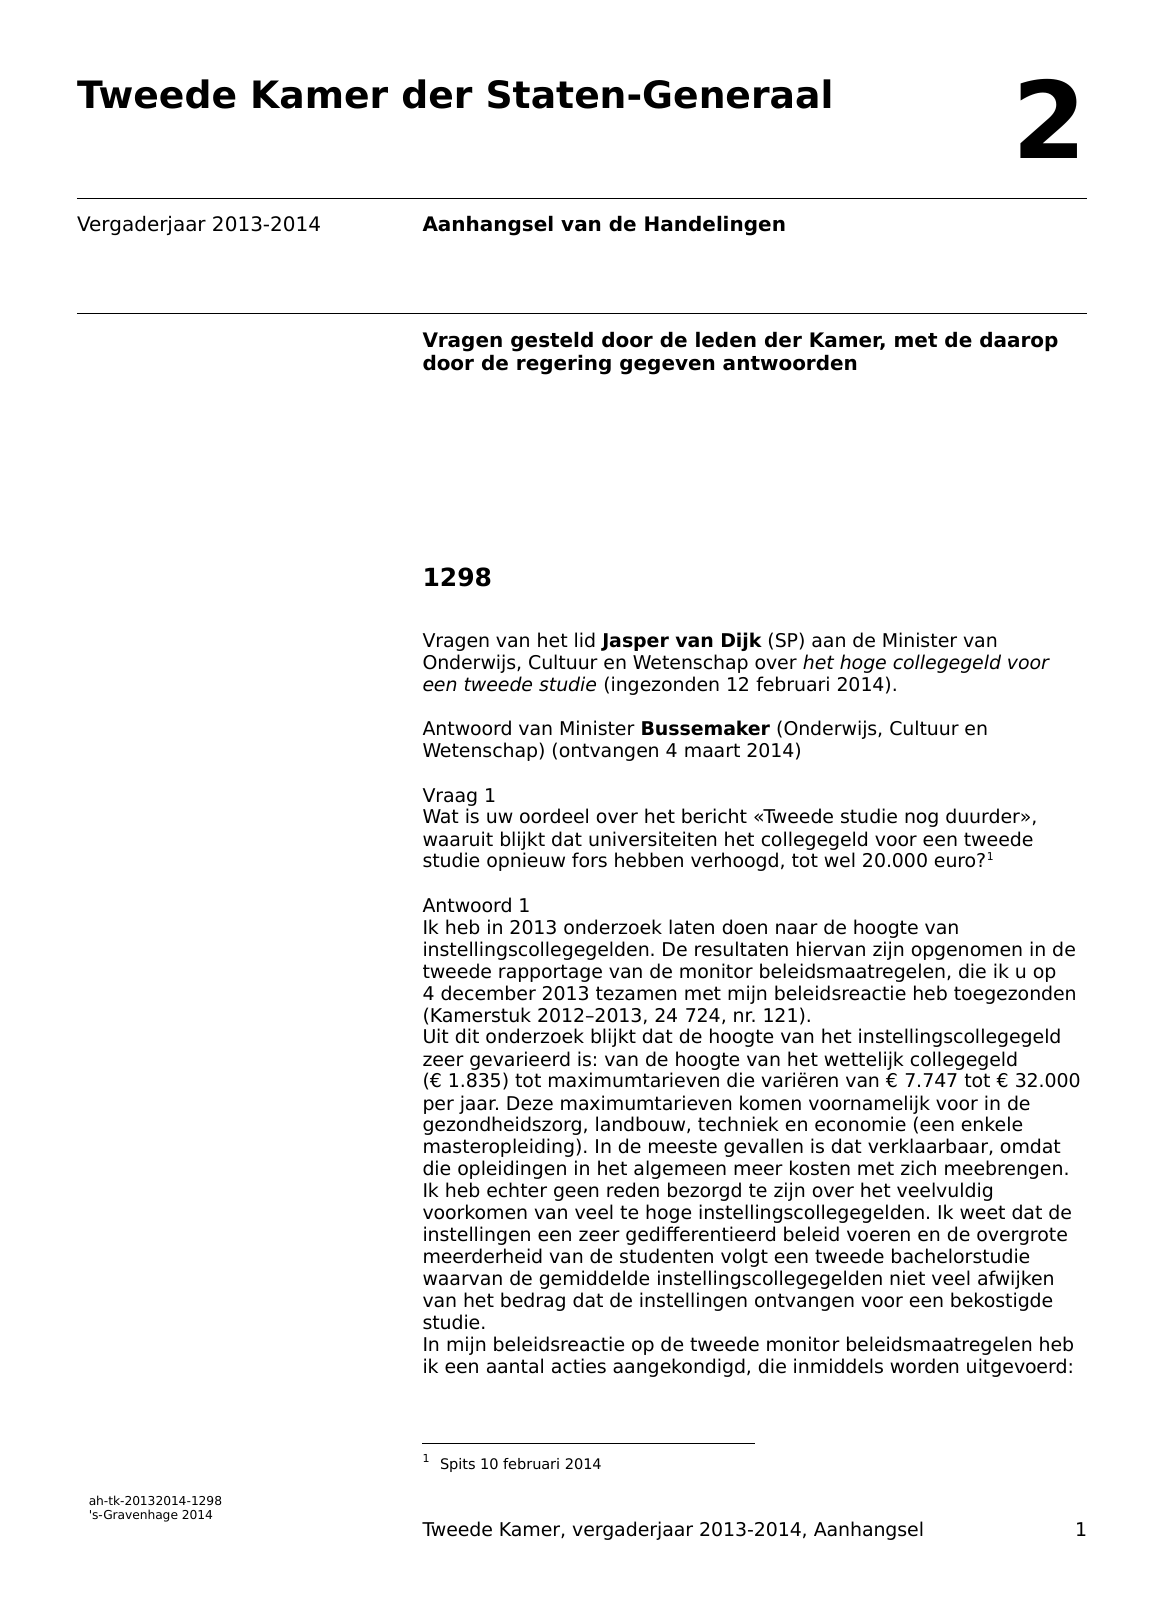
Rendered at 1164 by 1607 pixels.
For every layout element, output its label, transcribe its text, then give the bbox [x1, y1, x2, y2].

text 's-Gravenhage 2014 [88, 1508, 323, 1522]
text Ik heb in 2013 onderzoek laten doen naar de hoogte van instellingscollegegelden. De resultaten hiervan zijn opgenomen in de tweede rapportage van de monitor beleidsmaatregelen, die ik u op 4 december 2013 tezamen met mijn beleidsreactie heb toegezonden (Kamerstuk 2012–2013, 24 724, nr. 121). [422, 917, 1087, 1026]
text Antwoord van Minister Bussemaker (Onderwijs, Cultuur en Wetenschap) (ontvangen 4 maart 2014) [422, 718, 1087, 762]
text Spits 10 februari 2014 [422, 1452, 1087, 1474]
table_header 2 [886, 59, 1087, 198]
text Ik heb echter geen reden bezorgd te zijn over het veelvuldig voorkomen van veel te hoge instellingscollegegelden. Ik weet dat de instellingen een zeer gedifferentieerd beleid voeren en de overgrote meerderheid van de studenten volgt een tweede bachelorstudie waarvan de gemiddelde instellingscollegegelden niet veel afwijken van het bedrag dat de instellingen ontvangen voor een bekostigde studie. [422, 1180, 1087, 1334]
text ah-tk-20132014-1298 [88, 1494, 323, 1508]
text Wat is uw oordeel over het bericht «Tweede studie nog duurder», waaruit blijkt dat universiteiten het collegegeld voor een tweede studie opnieuw fors hebben verhoogd, tot wel 20.000 euro? [422, 806, 1087, 872]
table_cell [77, 314, 422, 375]
table_header Tweede Kamer der Staten-Generaal [77, 59, 886, 198]
text Vragen van het lid Jasper van Dijk (SP) aan de Minister van Onderwijs, Cultuur en Wetenschap over het hoge collegegeld voor een tweede studie (ingezonden 12 februari 2014). [422, 630, 1087, 696]
text Antwoord 1 [422, 894, 1087, 917]
table_cell Vragen gesteld door de leden der Kamer, met de daarop door de regering gegeven antwoorden [422, 314, 1087, 375]
text Uit dit onderzoek blijkt dat de hoogte van het instellingscollegegeld zeer gevarieerd is: van de hoogte van het wettelijk collegegeld (€ 1.835) tot maximumtarieven die variëren van € 7.747 tot € 32.000 per jaar. Deze maximumtarieven komen voornamelijk voor in de gezondheidszorg, landbouw, techniek en economie (een enkele masteropleiding). In de meeste gevallen is dat verklaarbaar, omdat die opleidingen in het algemeen meer kosten met zich meebrengen. [422, 1026, 1087, 1180]
text In mijn beleidsreactie op de tweede monitor beleidsmaatregelen heb ik een aantal acties aangekondigd, die inmiddels worden uitgevoerd: [422, 1334, 1087, 1378]
text Vraag 1 [422, 784, 1087, 806]
table_cell Aanhangsel van de Handelingen [422, 199, 1087, 313]
table_cell Vergaderjaar 2013-2014 [77, 199, 422, 313]
text 1298 [422, 563, 1087, 592]
